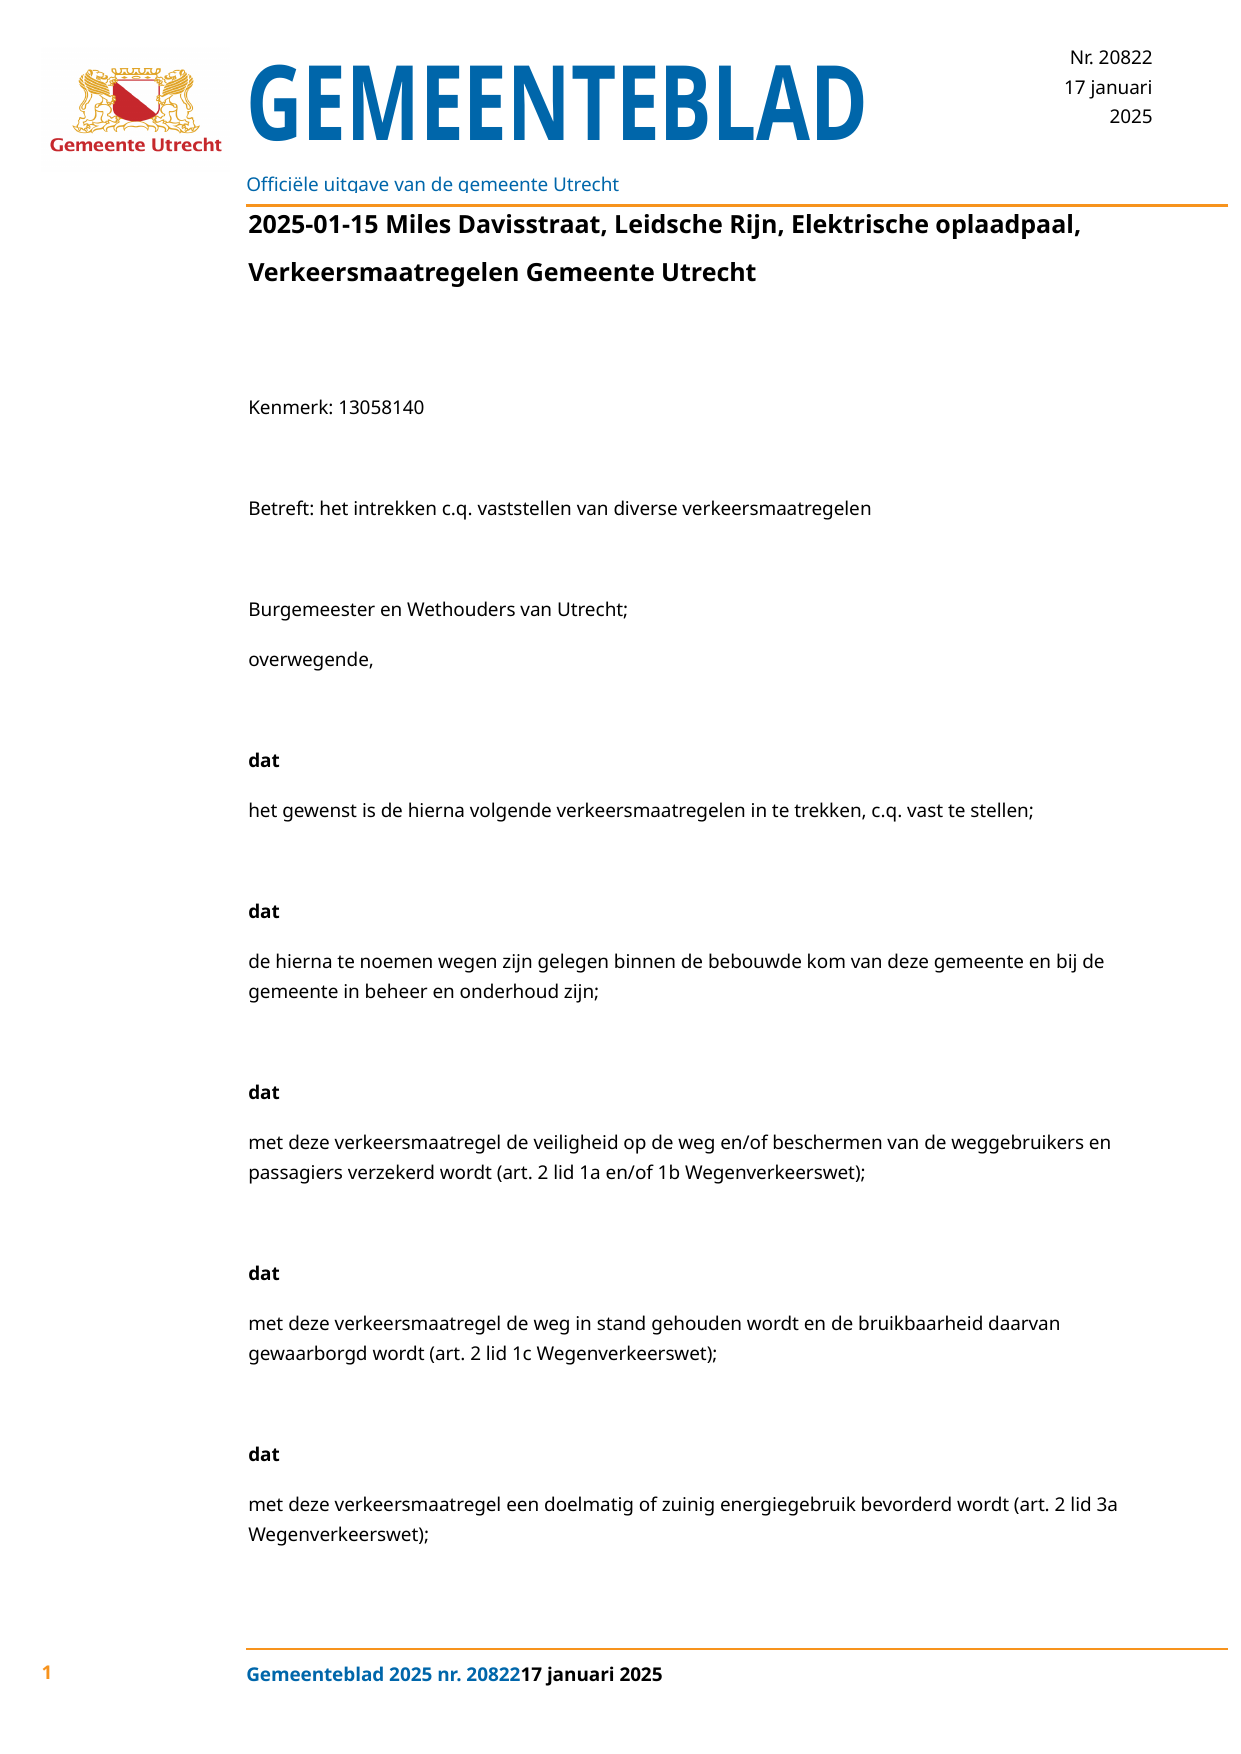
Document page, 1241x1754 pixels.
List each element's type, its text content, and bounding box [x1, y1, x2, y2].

text 2025-01-15 Miles Davisstraat, Leidsche Rijn, Elektrische oplaadpaal, Verkeersmaatregelen Gemeente Utrecht [248, 207, 1152, 288]
text dat [248, 1441, 1152, 1466]
text de hierna te noemen wegen zijn gelegen binnen de bebouwde kom van deze gemeente en bij de gemeente in beheer en onderhoud zijn; [248, 949, 1152, 1004]
text met deze verkeersmaatregel de veiligheid op de weg en/of beschermen van de weggebruikers en passagiers verzekerd wordt (art. 2 lid 1a en/of 1b Wegenverkeerswet); [248, 1129, 1152, 1185]
text overwegende, [248, 646, 1152, 672]
text dat [248, 898, 1152, 924]
text dat [248, 747, 1152, 773]
text Betreft: het intrekken c.q. vaststellen van diverse verkeersmaatregelen [248, 495, 1152, 521]
text Kenmerk: 13058140 [248, 394, 1152, 420]
text met deze verkeersmaatregel een doelmatig of zuinig energiegebruik bevorderd wordt (art. 2 lid 3a Wegenverkeerswet); [248, 1491, 1152, 1546]
picture [41, 47, 231, 172]
text dat [248, 1260, 1152, 1286]
text dat [248, 1079, 1152, 1105]
text Burgemeester en Wethouders van Utrecht; [248, 596, 1152, 621]
text het gewenst is de hierna volgende verkeersmaatregelen in te trekken, c.q. vast te stellen; [248, 797, 1152, 823]
text met deze verkeersmaatregel de weg in stand gehouden wordt en de bruikbaarheid daarvan gewaarborgd wordt (art. 2 lid 1c Wegenverkeerswet); [248, 1310, 1152, 1366]
